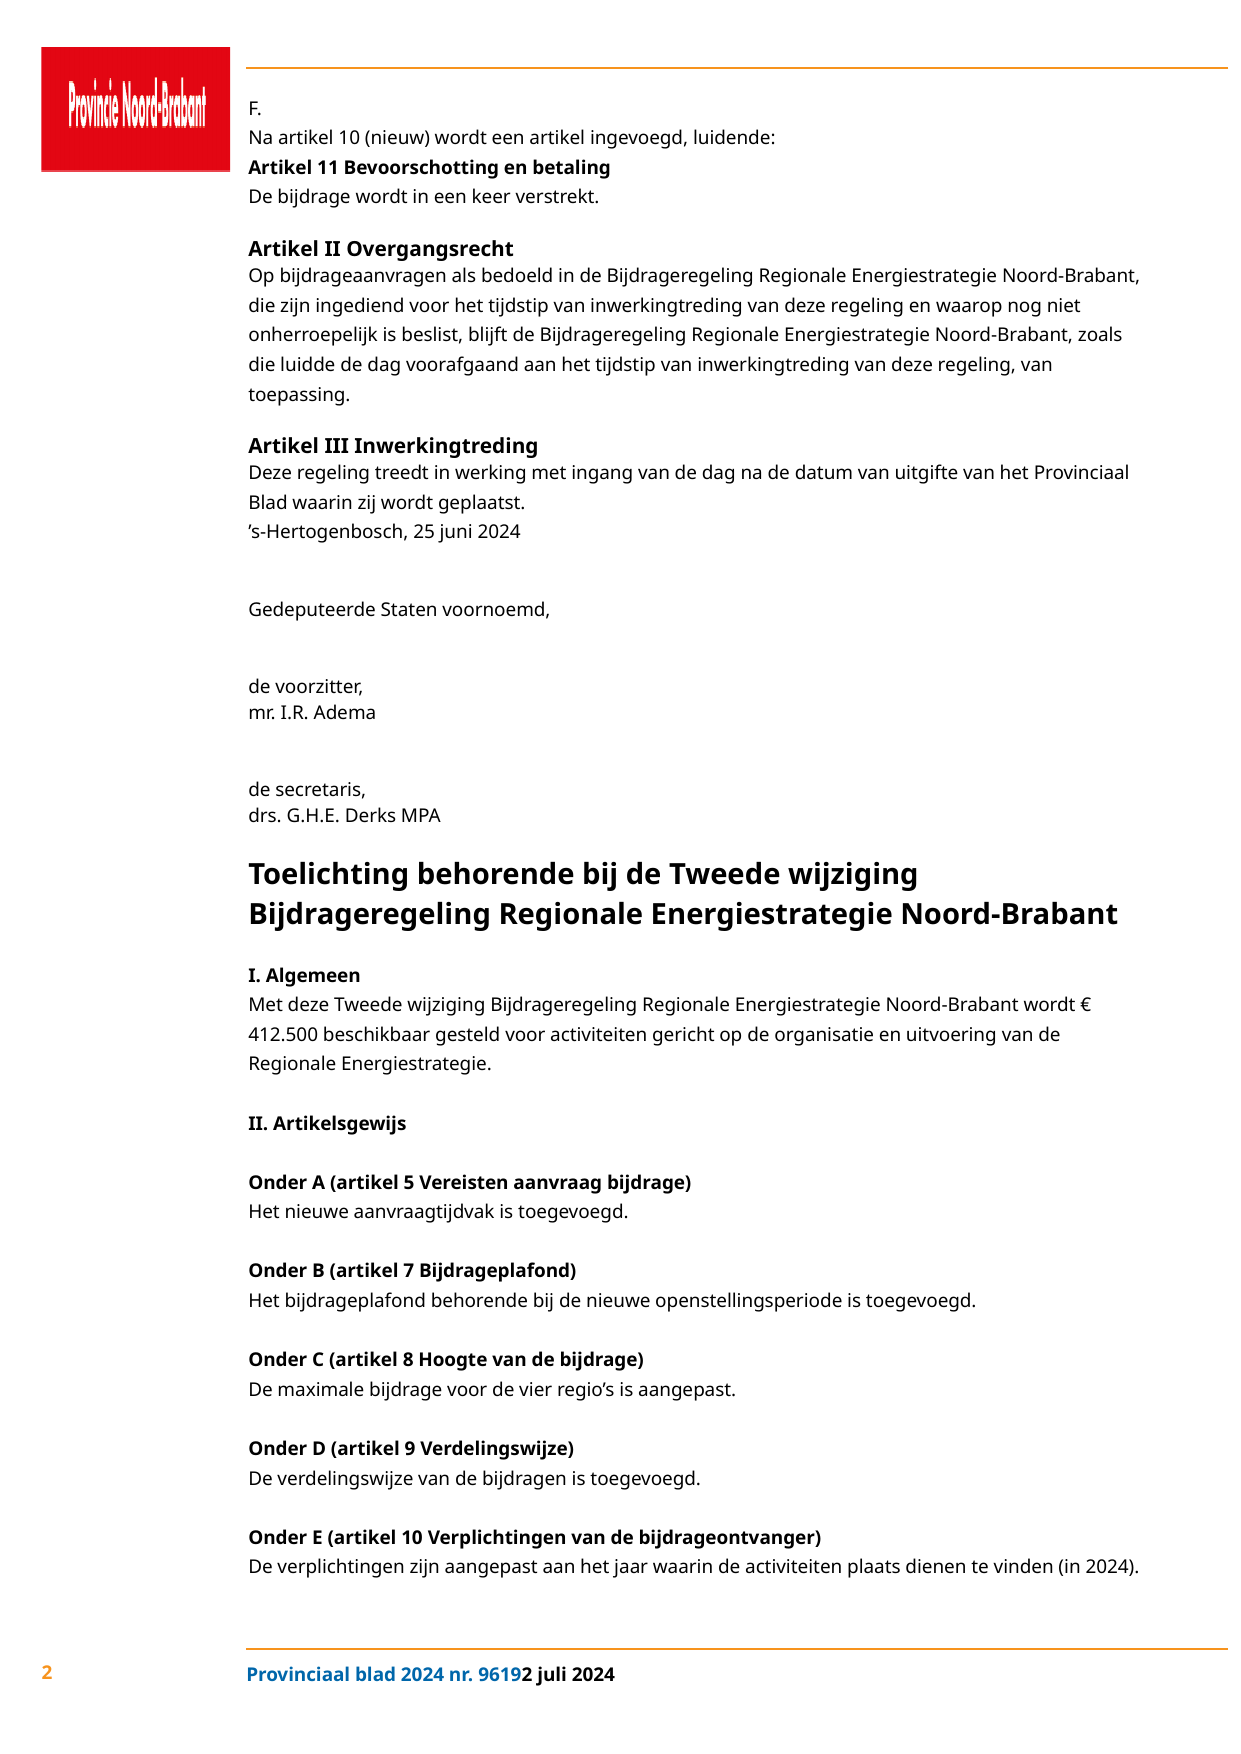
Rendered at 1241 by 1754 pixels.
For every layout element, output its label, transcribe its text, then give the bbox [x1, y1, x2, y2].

text Gedeputeerde Staten voornoemd, [248, 596, 1152, 622]
text Na artikel 10 (nieuw) wordt een artikel ingevoegd, luidende: [248, 124, 1152, 150]
text Het bijdrageplafond behorende bij de nieuwe openstellingsperiode is toegevoegd. [248, 1287, 1152, 1313]
text Artikel 11 Bevoorschotting en betaling [248, 154, 1152, 180]
text Toelichting behorende bij de Tweede wijziging Bijdrageregeling Regionale Energiestrategie Noord-Brabant [248, 853, 1152, 933]
text Onder B (artikel 7 Bijdrageplafond) [248, 1258, 1152, 1283]
text mr. I.R. Adema [248, 699, 1152, 724]
text Artikel III Inwerkingtreding [248, 431, 1152, 459]
picture [41, 47, 231, 172]
text Onder E (artikel 10 Verplichtingen van de bijdrageontvanger) [248, 1524, 1152, 1549]
text Deze regeling treedt in werking met ingang van de dag na de datum van uitgifte van het Provinciaal Blad waarin zij wordt geplaatst. [248, 459, 1152, 515]
text Onder A (artikel 5 Vereisten aanvraag bijdrage) [248, 1169, 1152, 1194]
text Het nieuwe aanvraagtijdvak is toegevoegd. [248, 1198, 1152, 1224]
text De verdelingswijze van de bijdragen is toegevoegd. [248, 1465, 1152, 1490]
text II. Artikelsgewijs [248, 1110, 1152, 1135]
text De verplichtingen zijn aangepast aan het jaar waarin de activiteiten plaats dienen te vinden (in 2024). [248, 1553, 1152, 1579]
text Artikel II Overgangsrecht [248, 234, 1152, 262]
text Op bijdrageaanvragen als bedoeld in de Bijdrageregeling Regionale Energiestrategie Noord-Brabant, die zijn ingediend voor het tijdstip van inwerkingtreding van deze regeling en waarop nog niet onherroepelijk is beslist, blijft de Bijdrageregeling Regionale Energiestrategie Noord-Brabant, zoals die luidde de dag voorafgaand aan het tijdstip van inwerkingtreding van deze regeling, van toepassing. [248, 262, 1152, 406]
text ’s-Hertogenbosch, 25 juni 2024 [248, 519, 1152, 544]
text De bijdrage wordt in een keer verstrekt. [248, 183, 1152, 209]
text I. Algemeen [248, 962, 1152, 987]
text Met deze Tweede wijziging Bijdrageregeling Regionale Energiestrategie Noord-Brabant wordt € 412.500 beschikbaar gesteld voor activiteiten gericht op de organisatie en uitvoering van de Regionale Energiestrategie. [248, 991, 1152, 1076]
text drs. G.H.E. Derks MPA [248, 802, 1152, 827]
text Onder D (artikel 9 Verdelingswijze) [248, 1435, 1152, 1461]
text de voorzitter, [248, 673, 1152, 699]
text de secretaris, [248, 776, 1152, 802]
text De maximale bijdrage voor de vier regio’s is aangepast. [248, 1376, 1152, 1402]
text F. [248, 95, 1152, 121]
text Onder C (artikel 8 Hoogte van de bijdrage) [248, 1346, 1152, 1372]
